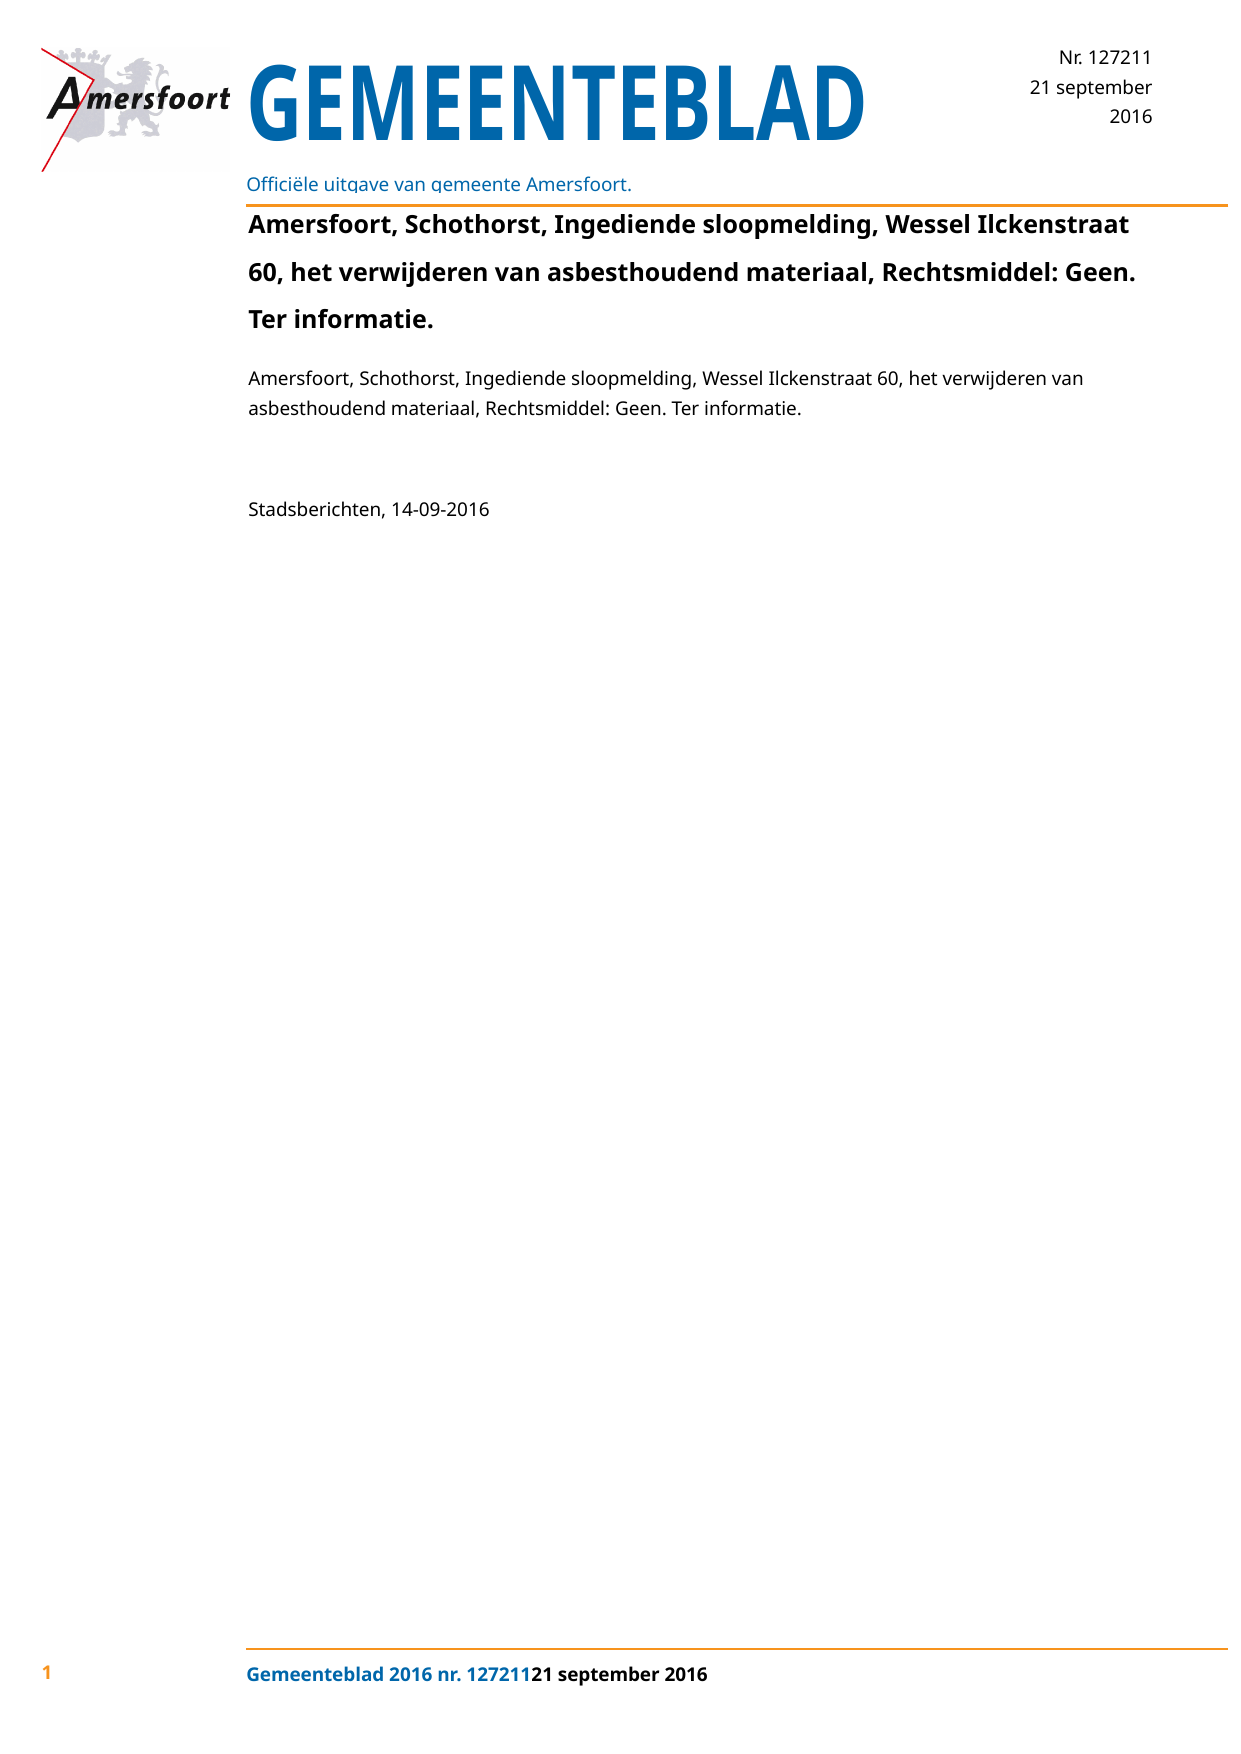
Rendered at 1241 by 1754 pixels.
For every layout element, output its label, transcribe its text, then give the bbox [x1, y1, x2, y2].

text Stadsberichten, 14-09-2016 [248, 496, 1152, 522]
picture [41, 47, 231, 172]
text Amersfoort, Schothorst, Ingediende sloopmelding, Wessel Ilckenstraat 60, het verwijderen van asbesthoudend materiaal, Rechtsmiddel: Geen. Ter informatie. [248, 366, 1152, 421]
text Amersfoort, Schothorst, Ingediende sloopmelding, Wessel Ilckenstraat 60, het verwijderen van asbesthoudend materiaal, Rechtsmiddel: Geen. Ter informatie. [248, 207, 1152, 336]
